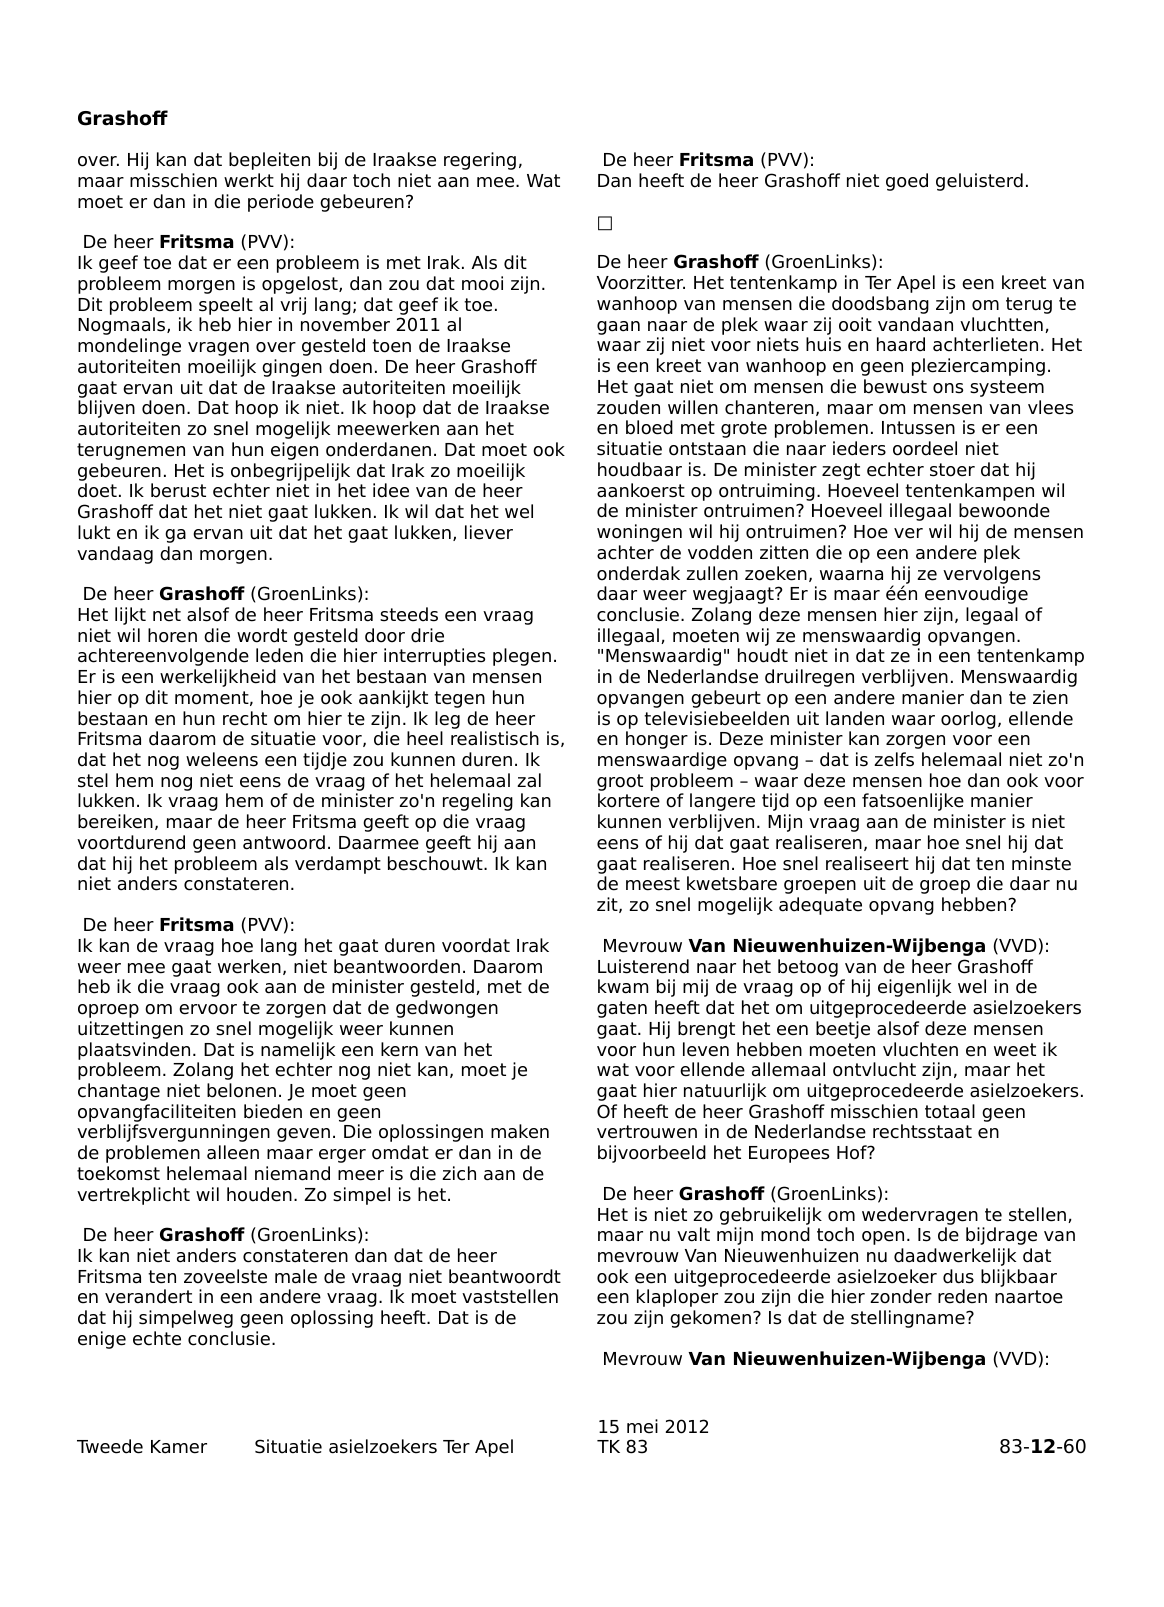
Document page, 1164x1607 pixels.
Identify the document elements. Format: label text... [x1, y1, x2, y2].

text De heer Fritsma (PVV): [596, 150, 1087, 171]
text Voorzitter. Het tentenkamp in Ter Apel is een kreet van wanhoop van mensen die doodsbang zijn om terug te gaan naar de plek waar zij ooit vandaan vluchtten, waar zij niet voor niets huis en haard achterlieten. Het is een kreet van wanhoop en geen pleziercamping. Het gaat niet om mensen die bewust ons systeem zouden willen chanteren, maar om mensen van vlees en bloed met grote problemen. Intussen is er een situatie ontstaan die naar ieders oordeel niet houdbaar is. De minister zegt echter stoer dat hij aankoerst op ontruiming. Hoeveel tentenkampen wil de minister ontruimen? Hoeveel illegaal bewoonde woningen wil hij ontruimen? Hoe ver wil hij de mensen achter de vodden zitten die op een andere plek onderdak zullen zoeken, waarna hij ze vervolgens daar weer wegjaagt? Er is maar één eenvoudige conclusie. Zolang deze mensen hier zijn, legaal of illegaal, moeten wij ze menswaardig opvangen. "Menswaardig" houdt niet in dat ze in een tentenkamp in de Nederlandse druilregen verblijven. Menswaardig opvangen gebeurt op een andere manier dan te zien is op televisiebeelden uit landen waar oorlog, ellende en honger is. Deze minister kan zorgen voor een menswaardige opvang – dat is zelfs helemaal niet zo'n groot probleem – waar deze mensen hoe dan ook voor kortere of langere tijd op een fatsoenlijke manier kunnen verblijven. Mijn vraag aan de minister is niet eens of hij dat gaat realiseren, maar hoe snel hij dat gaat realiseren. Hoe snel realiseert hij dat ten minste de meest kwetsbare groepen uit de groep die daar nu zit, zo snel mogelijk adequate opvang hebben? [596, 273, 1087, 916]
text De heer Grashoff (GroenLinks): [77, 584, 567, 605]
text Mevrouw Van Nieuwenhuizen-Wijbenga (VVD): [596, 936, 1087, 956]
text Mevrouw Van Nieuwenhuizen-Wijbenga (VVD): [596, 1349, 1087, 1369]
text De heer Grashoff (GroenLinks): [596, 252, 1087, 273]
text De heer Fritsma (PVV): [77, 915, 567, 936]
text □ [596, 212, 1087, 232]
text Ik kan niet anders constateren dan dat de heer Fritsma ten zoveelste male de vraag niet beantwoordt en verandert in een andere vraag. Ik moet vaststellen dat hij simpelweg geen oplossing heeft. Dat is de enige echte conclusie. [77, 1246, 567, 1349]
text Dan heeft de heer Grashoff niet goed geluisterd. [596, 171, 1087, 192]
text Het lijkt net alsof de heer Fritsma steeds een vraag niet wil horen die wordt gesteld door drie achtereenvolgende leden die hier interrupties plegen. Er is een werkelijkheid van het bestaan van mensen hier op dit moment, hoe je ook aankijkt tegen hun bestaan en hun recht om hier te zijn. Ik leg de heer Fritsma daarom de situatie voor, die heel realistisch is, dat het nog weleens een tijdje zou kunnen duren. Ik stel hem nog niet eens de vraag of het helemaal zal lukken. Ik vraag hem of de minister zo'n regeling kan bereiken, maar de heer Fritsma geeft op die vraag voortdurend geen antwoord. Daarmee geeft hij aan dat hij het probleem als verdampt beschouwt. Ik kan niet anders constateren. [77, 605, 567, 895]
text over. Hij kan dat bepleiten bij de Iraakse regering, maar misschien werkt hij daar toch niet aan mee. Wat moet er dan in die periode gebeuren? [77, 150, 567, 212]
text Luisterend naar het betoog van de heer Grashoff kwam bij mij de vraag op of hij eigenlijk wel in de gaten heeft dat het om uitgeprocedeerde asielzoekers gaat. Hij brengt het een beetje alsof deze mensen voor hun leven hebben moeten vluchten en weet ik wat voor ellende allemaal ontvlucht zijn, maar het gaat hier natuurlijk om uitgeprocedeerde asielzoekers. Of heeft de heer Grashoff misschien totaal geen vertrouwen in de Nederlandse rechtsstaat en bijvoorbeeld het Europees Hof? [596, 956, 1087, 1164]
text Het is niet zo gebruikelijk om wedervragen te stellen, maar nu valt mijn mond toch open. Is de bijdrage van mevrouw Van Nieuwenhuizen nu daadwerkelijk dat ook een uitgeprocedeerde asielzoeker dus blijkbaar een klaploper zou zijn die hier zonder reden naartoe zou zijn gekomen? Is dat de stellingname? [596, 1204, 1087, 1329]
text Ik geef toe dat er een probleem is met Irak. Als dit probleem morgen is opgelost, dan zou dat mooi zijn. Dit probleem speelt al vrij lang; dat geef ik toe. Nogmaals, ik heb hier in november 2011 al mondelinge vragen over gesteld toen de Iraakse autoriteiten moeilijk gingen doen. De heer Grashoff gaat ervan uit dat de Iraakse autoriteiten moeilijk blijven doen. Dat hoop ik niet. Ik hoop dat de Iraakse autoriteiten zo snel mogelijk meewerken aan het terugnemen van hun eigen onderdanen. Dat moet ook gebeuren. Het is onbegrijpelijk dat Irak zo moeilijk doet. Ik berust echter niet in het idee van de heer Grashoff dat het niet gaat lukken. Ik wil dat het wel lukt en ik ga ervan uit dat het gaat lukken, liever vandaag dan morgen. [77, 253, 567, 564]
text De heer Grashoff (GroenLinks): [596, 1184, 1087, 1204]
text De heer Grashoff (GroenLinks): [77, 1225, 567, 1246]
text De heer Fritsma (PVV): [77, 232, 567, 253]
text Ik kan de vraag hoe lang het gaat duren voordat Irak weer mee gaat werken, niet beantwoorden. Daarom heb ik die vraag ook aan de minister gesteld, met de oproep om ervoor te zorgen dat de gedwongen uitzettingen zo snel mogelijk weer kunnen plaatsvinden. Dat is namelijk een kern van het probleem. Zolang het echter nog niet kan, moet je chantage niet belonen. Je moet geen opvangfaciliteiten bieden en geen verblijfsvergunningen geven. Die oplossingen maken de problemen alleen maar erger omdat er dan in de toekomst helemaal niemand meer is die zich aan de vertrekplicht wil houden. Zo simpel is het. [77, 936, 567, 1205]
